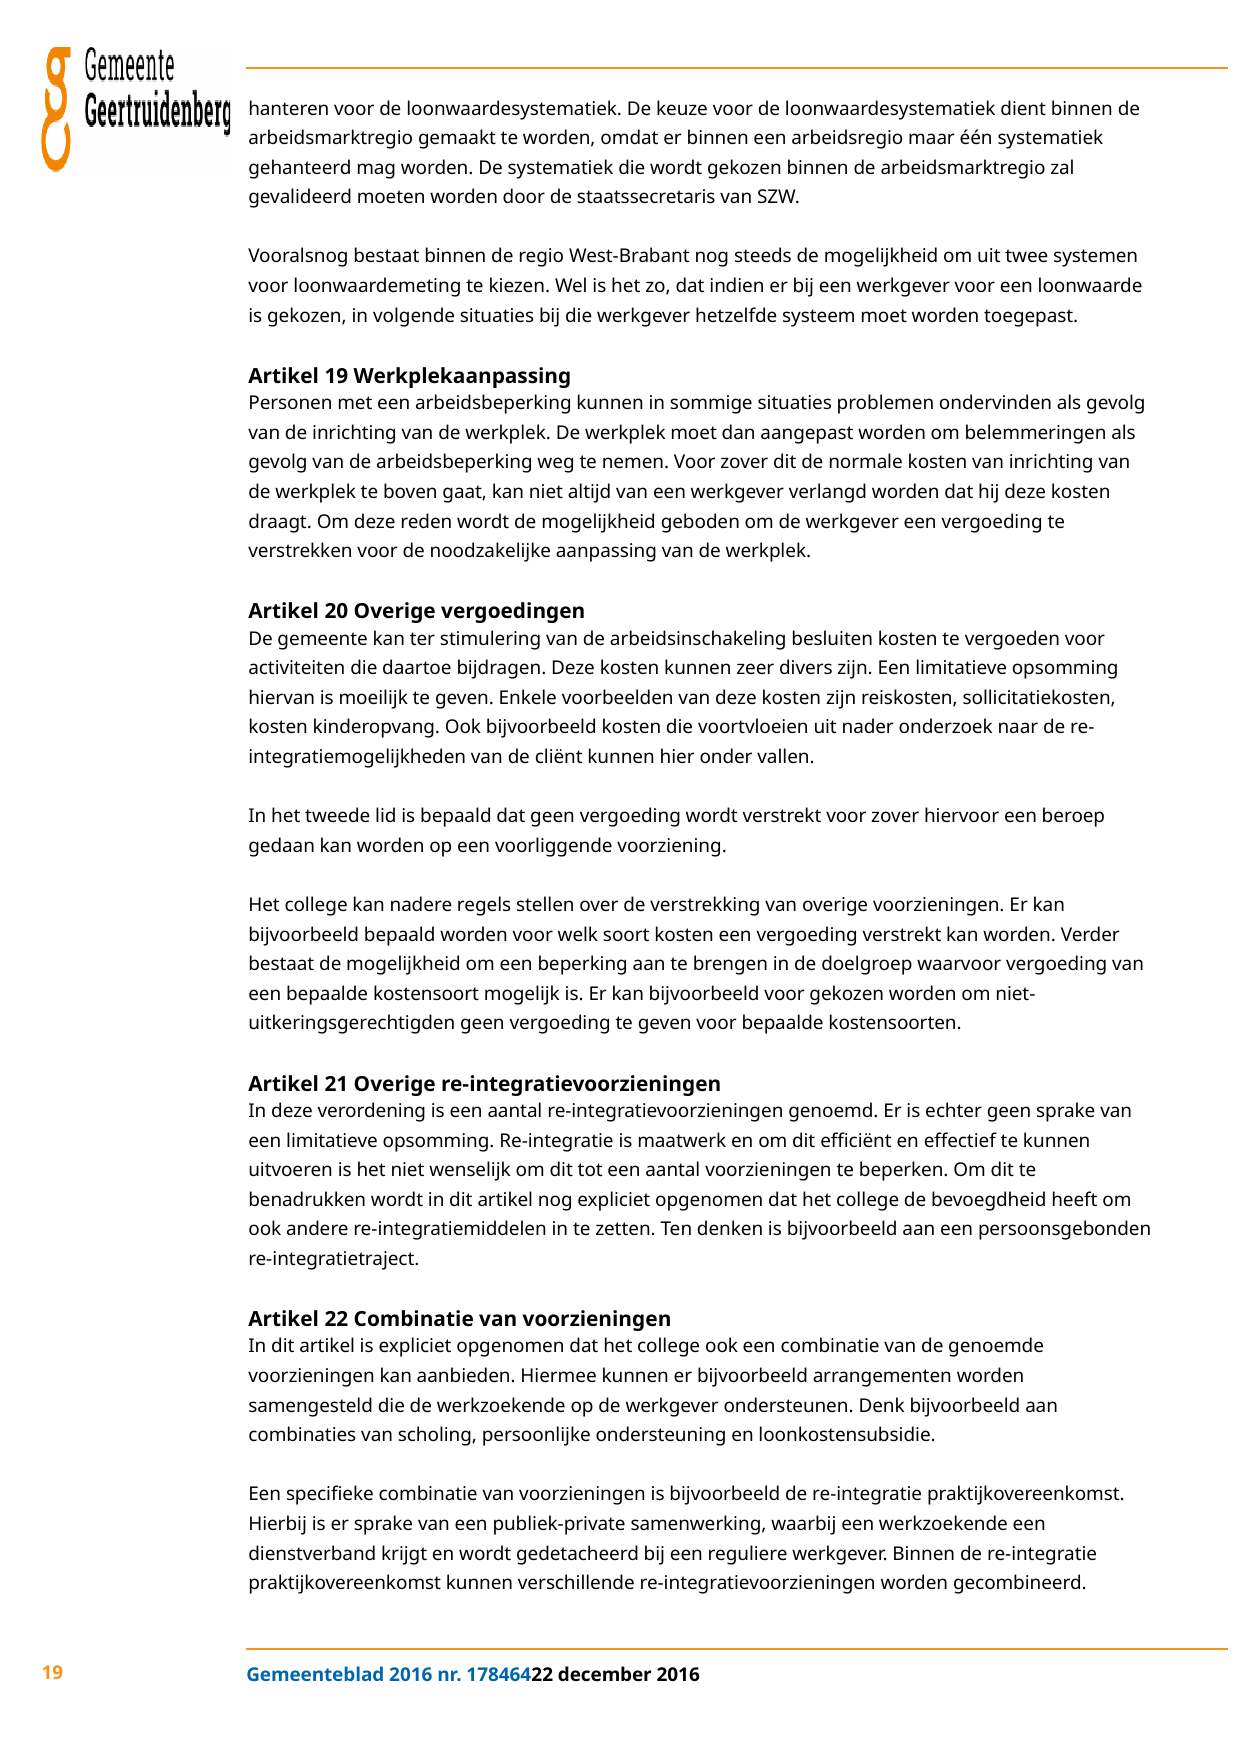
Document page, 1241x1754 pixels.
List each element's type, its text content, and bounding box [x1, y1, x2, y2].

text In dit artikel is expliciet opgenomen dat het college ook een combinatie van de genoemde voorzieningen kan aanbieden. Hiermee kunnen er bijvoorbeeld arrangementen worden samengesteld die de werkzoekende op de werkgever ondersteunen. Denk bijvoorbeeld aan combinaties van scholing, persoonlijke ondersteuning en loonkostensubsidie. [248, 1333, 1152, 1447]
text Artikel 21 Overige re-integratievoorzieningen [248, 1069, 1152, 1097]
text De gemeente kan ter stimulering van de arbeidsinschakeling besluiten kosten te vergoeden voor activiteiten die daartoe bijdragen. Deze kosten kunnen zeer divers zijn. Een limitatieve opsomming hiervan is moeilijk te geven. Enkele voorbeelden van deze kosten zijn reiskosten, sollicitatiekosten, kosten kinderopvang. Ook bijvoorbeeld kosten die voortvloeien uit nader onderzoek naar de re-integratiemogelijkheden van de cliënt kunnen hier onder vallen. [248, 625, 1152, 769]
text In het tweede lid is bepaald dat geen vergoeding wordt verstrekt voor zover hiervoor een beroep gedaan kan worden op een voorliggende voorziening. [248, 802, 1152, 858]
text Artikel 19 Werkplekaanpassing [248, 361, 1152, 389]
picture [41, 47, 231, 172]
text Vooralsnog bestaat binnen de regio West-Brabant nog steeds de mogelijkheid om uit twee systemen voor loonwaardemeting te kiezen. Wel is het zo, dat indien er bij een werkgever voor een loonwaarde is gekozen, in volgende situaties bij die werkgever hetzelfde systeem moet worden toegepast. [248, 243, 1152, 328]
text Het college kan nadere regels stellen over de verstrekking van overige voorzieningen. Er kan bijvoorbeeld bepaald worden voor welk soort kosten een vergoeding verstrekt kan worden. Verder bestaat de mogelijkheid om een beperking aan te brengen in de doelgroep waarvoor vergoeding van een bepaalde kostensoort mogelijk is. Er kan bijvoorbeeld voor gekozen worden om niet-uitkeringsgerechtigden geen vergoeding te geven voor bepaalde kostensoorten. [248, 891, 1152, 1035]
text Een specifieke combinatie van voorzieningen is bijvoorbeeld de re-integratie praktijkovereenkomst. Hierbij is er sprake van een publiek-private samenwerking, waarbij een werkzoekende een dienstverband krijgt en wordt gedetacheerd bij een reguliere werkgever. Binnen de re-integratie praktijkovereenkomst kunnen verschillende re-integratievoorzieningen worden gecombineerd. [248, 1481, 1152, 1595]
text Personen met een arbeidsbeperking kunnen in sommige situaties problemen ondervinden als gevolg van de inrichting van de werkplek. De werkplek moet dan aangepast worden om belemmeringen als gevolg van de arbeidsbeperking weg te nemen. Voor zover dit de normale kosten van inrichting van de werkplek te boven gaat, kan niet altijd van een werkgever verlangd worden dat hij deze kosten draagt. Om deze reden wordt de mogelijkheid geboden om de werkgever een vergoeding te verstrekken voor de noodzakelijke aanpassing van de werkplek. [248, 389, 1152, 563]
text In deze verordening is een aantal re-integratievoorzieningen genoemd. Er is echter geen sprake van een limitatieve opsomming. Re-integratie is maatwerk en om dit efficiënt en effectief te kunnen uitvoeren is het niet wenselijk om dit tot een aantal voorzieningen te beperken. Om dit te benadrukken wordt in dit artikel nog expliciet opgenomen dat het college de bevoegdheid heeft om ook andere re-integratiemiddelen in te zetten. Ten denken is bijvoorbeeld aan een persoonsgebonden re-integratietraject. [248, 1097, 1152, 1271]
text Artikel 20 Overige vergoedingen [248, 597, 1152, 625]
text Artikel 22 Combinatie van voorzieningen [248, 1304, 1152, 1333]
text hanteren voor de loonwaardesystematiek. De keuze voor de loonwaardesystematiek dient binnen de arbeidsmarktregio gemaakt te worden, omdat er binnen een arbeidsregio maar één systematiek gehanteerd mag worden. De systematiek die wordt gekozen binnen de arbeidsmarktregio zal gevalideerd moeten worden door de staatssecretaris van SZW. [248, 95, 1152, 209]
